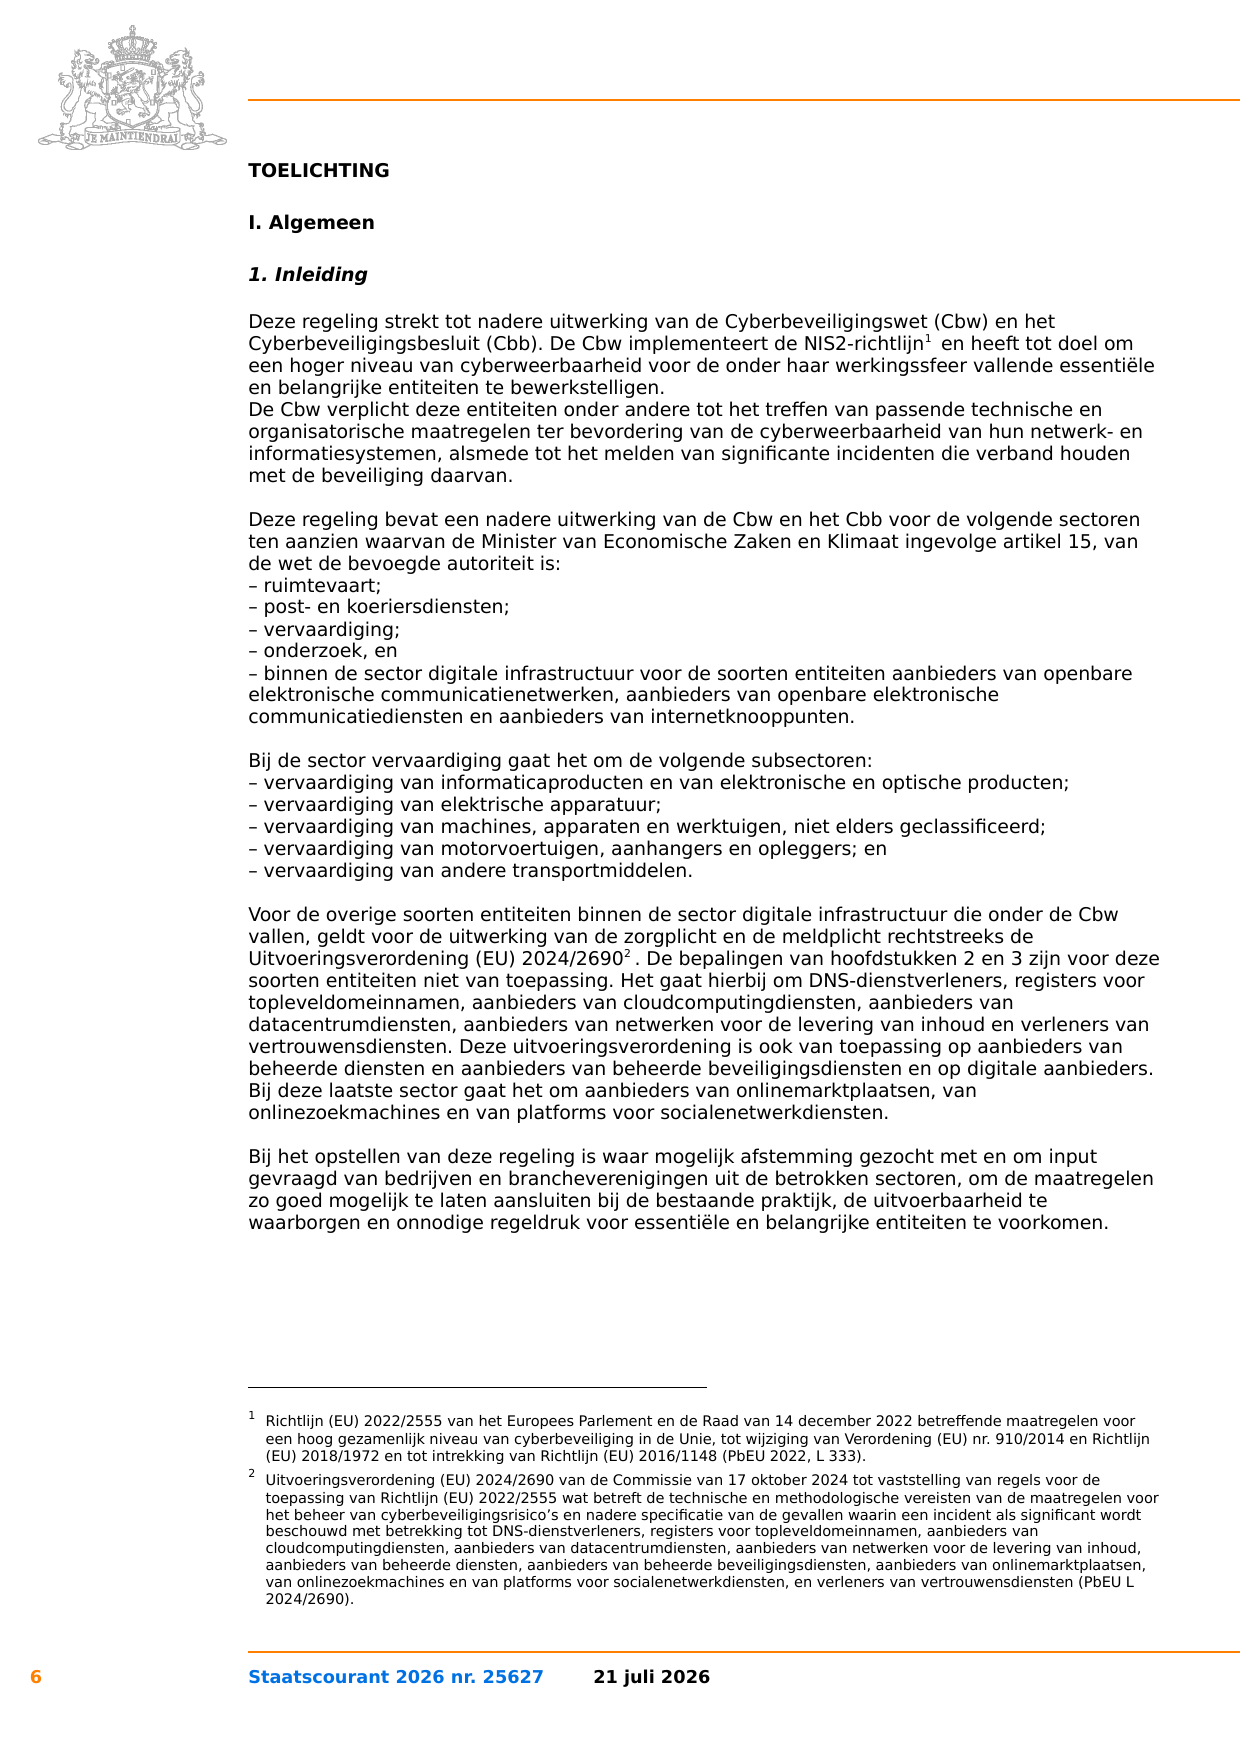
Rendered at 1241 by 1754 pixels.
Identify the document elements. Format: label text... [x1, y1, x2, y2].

text – vervaardiging van motorvoertuigen, aanhangers en opleggers; en [248, 838, 1163, 860]
text – vervaardiging van informaticaproducten en van elektronische en optische producten; [248, 772, 1163, 794]
text – vervaardiging; [248, 618, 1163, 640]
text De Cbw verplicht deze entiteiten onder andere tot het treffen van passende technische en organisatorische maatregelen ter bevordering van de cyberweerbaarheid van hun netwerk- en informatiesystemen, alsmede tot het melden van significante incidenten die verband houden met de beveiliging daarvan. [248, 399, 1163, 487]
subtitle I. Algemeen [248, 212, 1163, 234]
text – post- en koeriersdiensten; [248, 596, 1163, 618]
text – vervaardiging van elektrische apparatuur; [248, 794, 1163, 816]
text – vervaardiging van andere transportmiddelen. [248, 860, 1163, 882]
text – vervaardiging van machines, apparaten en werktuigen, niet elders geclassificeerd; [248, 816, 1163, 838]
text Richtlijn (EU) 2022/2555 van het Europees Parlement en de Raad van 14 december 2022 betreffende maatregelen voor een hoog gezamenlijk niveau van cyberbeveiliging in de Unie, tot wijziging van Verordening (EU) nr. 910/2014 en Richtlijn (EU) 2018/1972 en tot intrekking van Richtlijn (EU) 2016/1148 (PbEU 2022, L 333). [248, 1409, 1163, 1465]
text Deze regeling bevat een nadere uitwerking van de Cbw en het Cbb voor de volgende sectoren ten aanzien waarvan de Minister van Economische Zaken en Klimaat ingevolge artikel 15, van de wet de bevoegde autoriteit is: [248, 508, 1163, 574]
subtitle TOELICHTING [248, 160, 1163, 182]
text Bij het opstellen van deze regeling is waar mogelijk afstemming gezocht met en om input gevraagd van bedrijven en brancheverenigingen uit de betrokken sectoren, om de maatregelen zo goed mogelijk te laten aansluiten bij de bestaande praktijk, de uitvoerbaarheid te waarborgen en onnodige regeldruk voor essentiële en belangrijke entiteiten te voorkomen. [248, 1146, 1163, 1233]
text – onderzoek, en [248, 640, 1163, 662]
text Uitvoeringsverordening (EU) 2024/2690 van de Commissie van 17 oktober 2024 tot vaststelling van regels voor de toepassing van Richtlijn (EU) 2022/2555 wat betreft de technische en methodologische vereisten van de maatregelen voor het beheer van cyberbeveiligingsrisico’s en nadere specificatie van de gevallen waarin een incident als significant wordt beschouwd met betrekking tot DNS-dienstverleners, registers voor topleveldomeinnamen, aanbieders van cloudcomputingdiensten, aanbieders van datacentrumdiensten, aanbieders van netwerken voor de levering van inhoud, aanbieders van beheerde diensten, aanbieders van beheerde beveiligingsdiensten, aanbieders van onlinemarktplaatsen, van onlinezoekmachines en van platforms voor socialenetwerkdiensten, en verleners van vertrouwensdiensten (PbEU L 2024/2690). [248, 1468, 1163, 1608]
picture [38, 25, 227, 150]
text – binnen de sector digitale infrastructuur voor de soorten entiteiten aanbieders van openbare elektronische communicatienetwerken, aanbieders van openbare elektronische communicatiediensten en aanbieders van internetknooppunten. [248, 662, 1163, 728]
text – ruimtevaart; [248, 574, 1163, 596]
text Voor de overige soorten entiteiten binnen de sector digitale infrastructuur die onder de Cbw vallen, geldt voor de uitwerking van de zorgplicht en de meldplicht rechtstreeks de Uitvoeringsverordening (EU) 2024/2690. De bepalingen van hoofdstukken 2 en 3 zijn voor deze soorten entiteiten niet van toepassing. Het gaat hierbij om DNS-dienstverleners, registers voor topleveldomeinnamen, aanbieders van cloudcomputingdiensten, aanbieders van datacentrumdiensten, aanbieders van netwerken voor de levering van inhoud en verleners van vertrouwensdiensten. Deze uitvoeringsverordening is ook van toepassing op aanbieders van beheerde diensten en aanbieders van beheerde beveiligingsdiensten en op digitale aanbieders. Bij deze laatste sector gaat het om aanbieders van onlinemarktplaatsen, van onlinezoekmachines en van platforms voor socialenetwerkdiensten. [248, 904, 1163, 1124]
subtitle 1. Inleiding [248, 264, 1163, 286]
text Deze regeling strekt tot nadere uitwerking van de Cyberbeveiligingswet (Cbw) en het Cyberbeveiligingsbesluit (Cbb). De Cbw implementeert de NIS2-richtlijn en heeft tot doel om een hoger niveau van cyberweerbaarheid voor de onder haar werkingssfeer vallende essentiële en belangrijke entiteiten te bewerkstelligen. [248, 311, 1163, 399]
text Bij de sector vervaardiging gaat het om de volgende subsectoren: [248, 750, 1163, 772]
